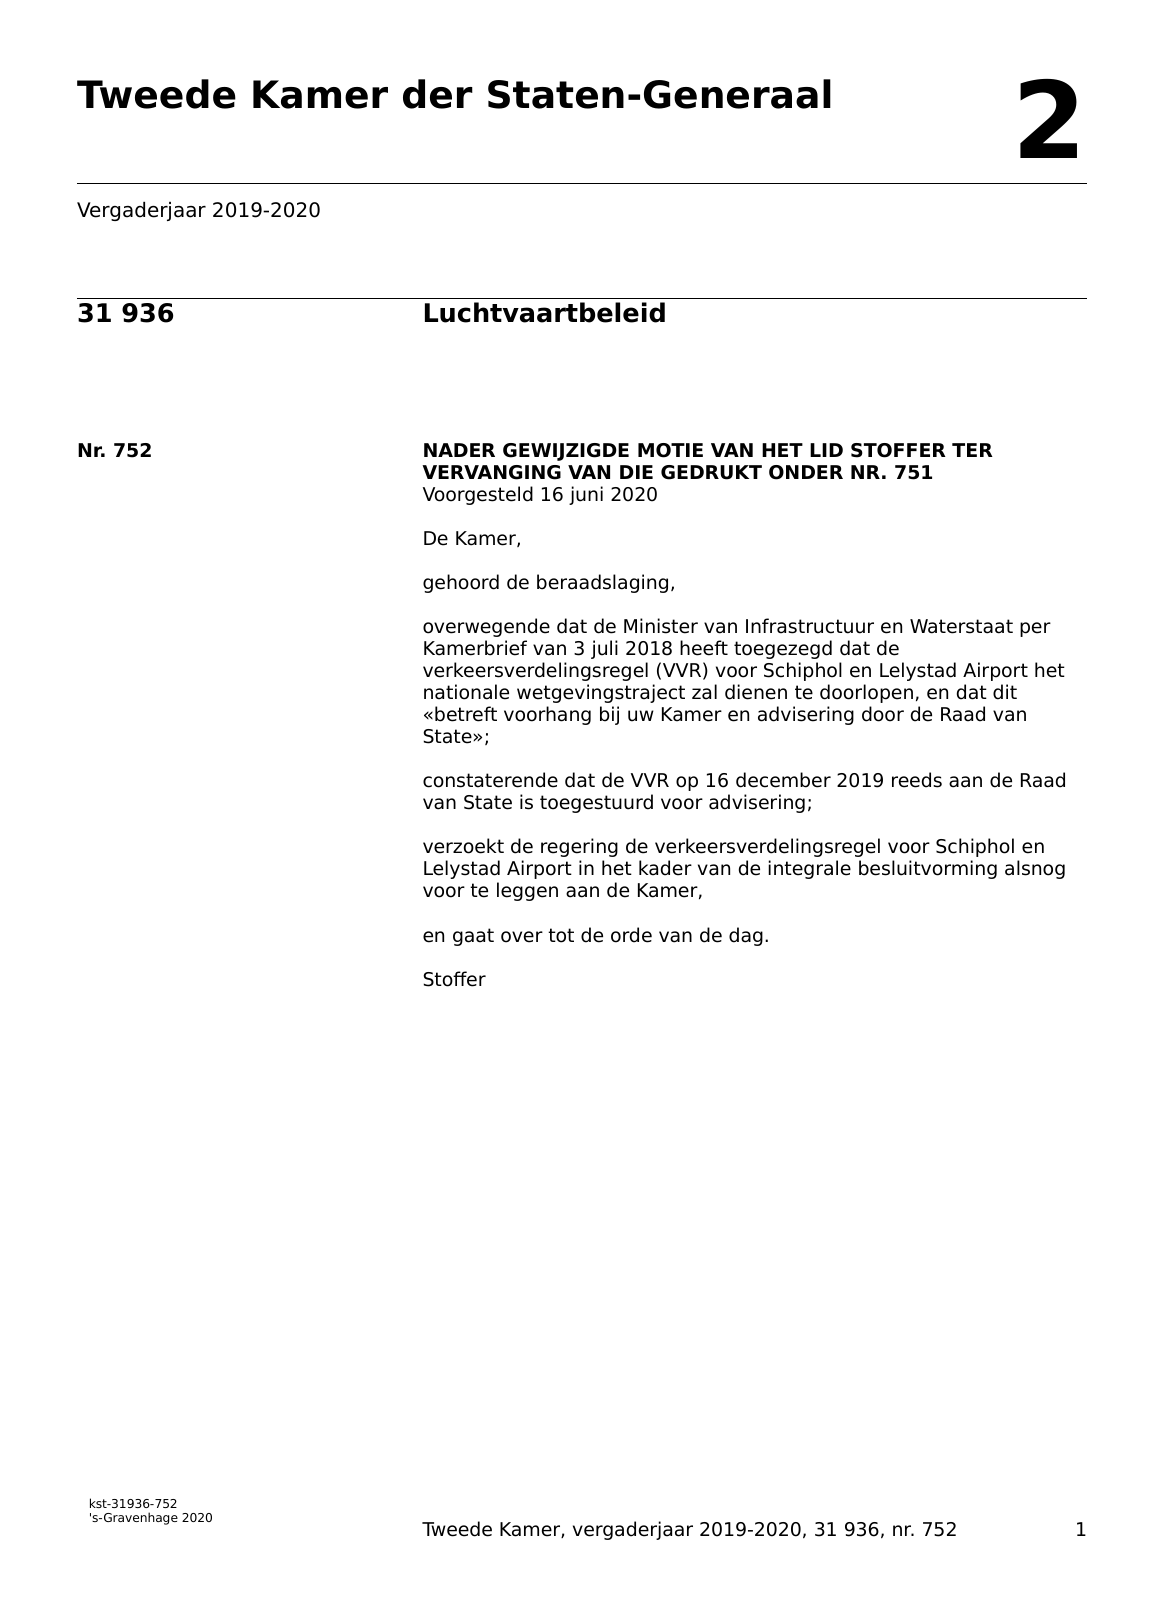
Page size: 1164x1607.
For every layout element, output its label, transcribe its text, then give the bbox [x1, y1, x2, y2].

text overwegende dat de Minister van Infrastructuur en Waterstaat per Kamerbrief van 3 juli 2018 heeft toegezegd dat de verkeersverdelingsregel (VVR) voor Schiphol en Lelystad Airport het nationale wetgevingstraject zal dienen te doorlopen, en dat dit «betreft voorhang bij uw Kamer en advisering door de Raad van State»; [422, 616, 1087, 748]
subtitle Nr. 752 NADER GEWIJZIGDE MOTIE VAN HET LID STOFFER TER VERVANGING VAN DIE GEDRUKT ONDER NR. 751 [77, 440, 1087, 484]
text en gaat over tot de orde van de dag. [422, 924, 1087, 946]
table_header 2 [886, 59, 1087, 183]
text Stoffer [422, 969, 1087, 991]
text 's-Gravenhage 2020 [88, 1511, 323, 1525]
subtitle 31 936 Luchtvaartbeleid [77, 299, 1087, 329]
table_header Tweede Kamer der Staten-Generaal [77, 59, 886, 183]
text Voorgesteld 16 juni 2020 [422, 484, 1087, 506]
text kst-31936-752 [88, 1497, 323, 1511]
text constaterende dat de VVR op 16 december 2019 reeds aan de Raad van State is toegestuurd voor advisering; [422, 770, 1087, 814]
table_cell Vergaderjaar 2019-2020 [77, 184, 1087, 298]
text De Kamer, [422, 528, 1087, 550]
text verzoekt de regering de verkeersverdelingsregel voor Schiphol en Lelystad Airport in het kader van de integrale besluitvorming alsnog voor te leggen aan de Kamer, [422, 836, 1087, 902]
text gehoord de beraadslaging, [422, 572, 1087, 594]
